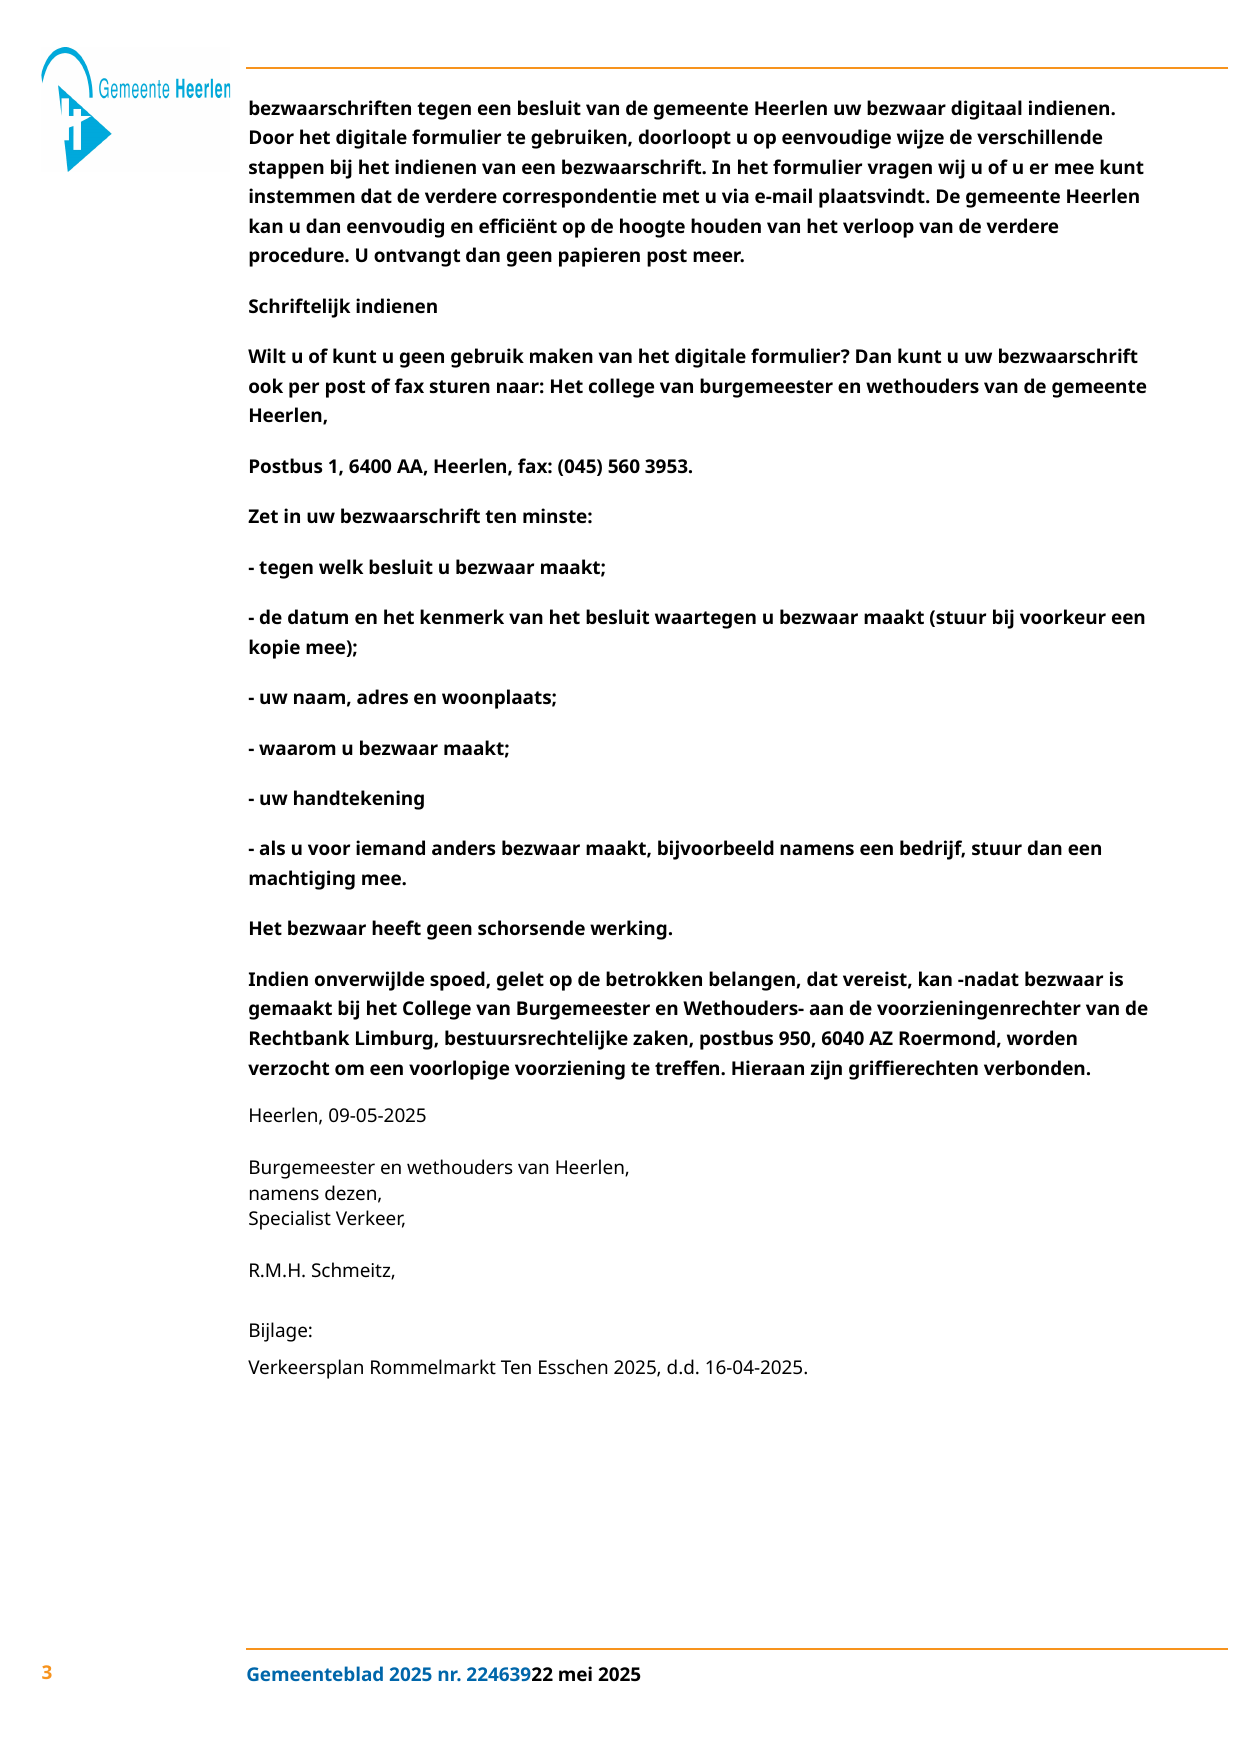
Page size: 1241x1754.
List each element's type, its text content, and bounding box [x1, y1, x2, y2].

picture [41, 47, 59, 70]
text Indien onverwijlde spoed, gelet op de betrokken belangen, dat vereist, kan -nadat bezwaar is gemaakt bij het College van Burgemeester en Wethouders- aan de voorzieningenrechter van de Rechtbank Limburg, bestuursrechtelijke zaken, postbus 950, 6040 AZ Roermond, worden verzocht om een voorlopige voorziening te treffen. Hieraan zijn griffierechten verbonden. [248, 966, 1152, 1081]
text Het bezwaar heeft geen schorsende werking. [248, 916, 1152, 941]
text Zet in uw bezwaarschrift ten minste: [248, 503, 1152, 529]
text - de datum en het kenmerk van het besluit waartegen u bezwaar maakt (stuur bij voorkeur een kopie mee); [248, 604, 1152, 660]
text Postbus 1, 6400 AA, Heerlen, fax: (045) 560 3953. [248, 453, 1152, 479]
text Heerlen, 09-05-2025 [248, 1103, 1152, 1128]
text namens dezen, [248, 1180, 1152, 1206]
picture [41, 47, 231, 172]
text Specialist Verkeer, [248, 1206, 1152, 1231]
text Bijlage: [248, 1322, 1152, 1341]
text Burgemeester en wethouders van Heerlen, [248, 1154, 1152, 1180]
text - waarom u bezwaar maakt; [248, 735, 1152, 761]
text Verkeersplan Rommelmarkt Ten Esschen 2025, d.d. 16-04-2025. [248, 1359, 1152, 1378]
text Wilt u of kunt u geen gebruik maken van het digitale formulier? Dan kunt u uw bezwaarschrift ook per post of fax sturen naar: Het college van burgemeester en wethouders van de gemeente Heerlen, [248, 343, 1152, 428]
text - uw naam, adres en woonplaats; [248, 684, 1152, 710]
text - tegen welk besluit u bezwaar maakt; [248, 554, 1152, 580]
text - als u voor iemand anders bezwaar maakt, bijvoorbeeld namens een bedrijf, stuur dan een machtiging mee. [248, 836, 1152, 891]
text Schriftelijk indienen [248, 293, 1152, 319]
text - uw handtekening [248, 785, 1152, 811]
text R.M.H. Schmeitz, [248, 1257, 1152, 1283]
text bezwaarschriften tegen een besluit van de gemeente Heerlen uw bezwaar digitaal indienen. Door het digitale formulier te gebruiken, doorloopt u op eenvoudige wijze de verschillende stappen bij het indienen van een bezwaarschrift. In het formulier vragen wij u of u er mee kunt instemmen dat de verdere correspondentie met u via e-mail plaatsvindt. De gemeente Heerlen kan u dan eenvoudig en efficiënt op de hoogte houden van het verloop van de verdere procedure. U ontvangt dan geen papieren post meer. [248, 95, 1152, 268]
